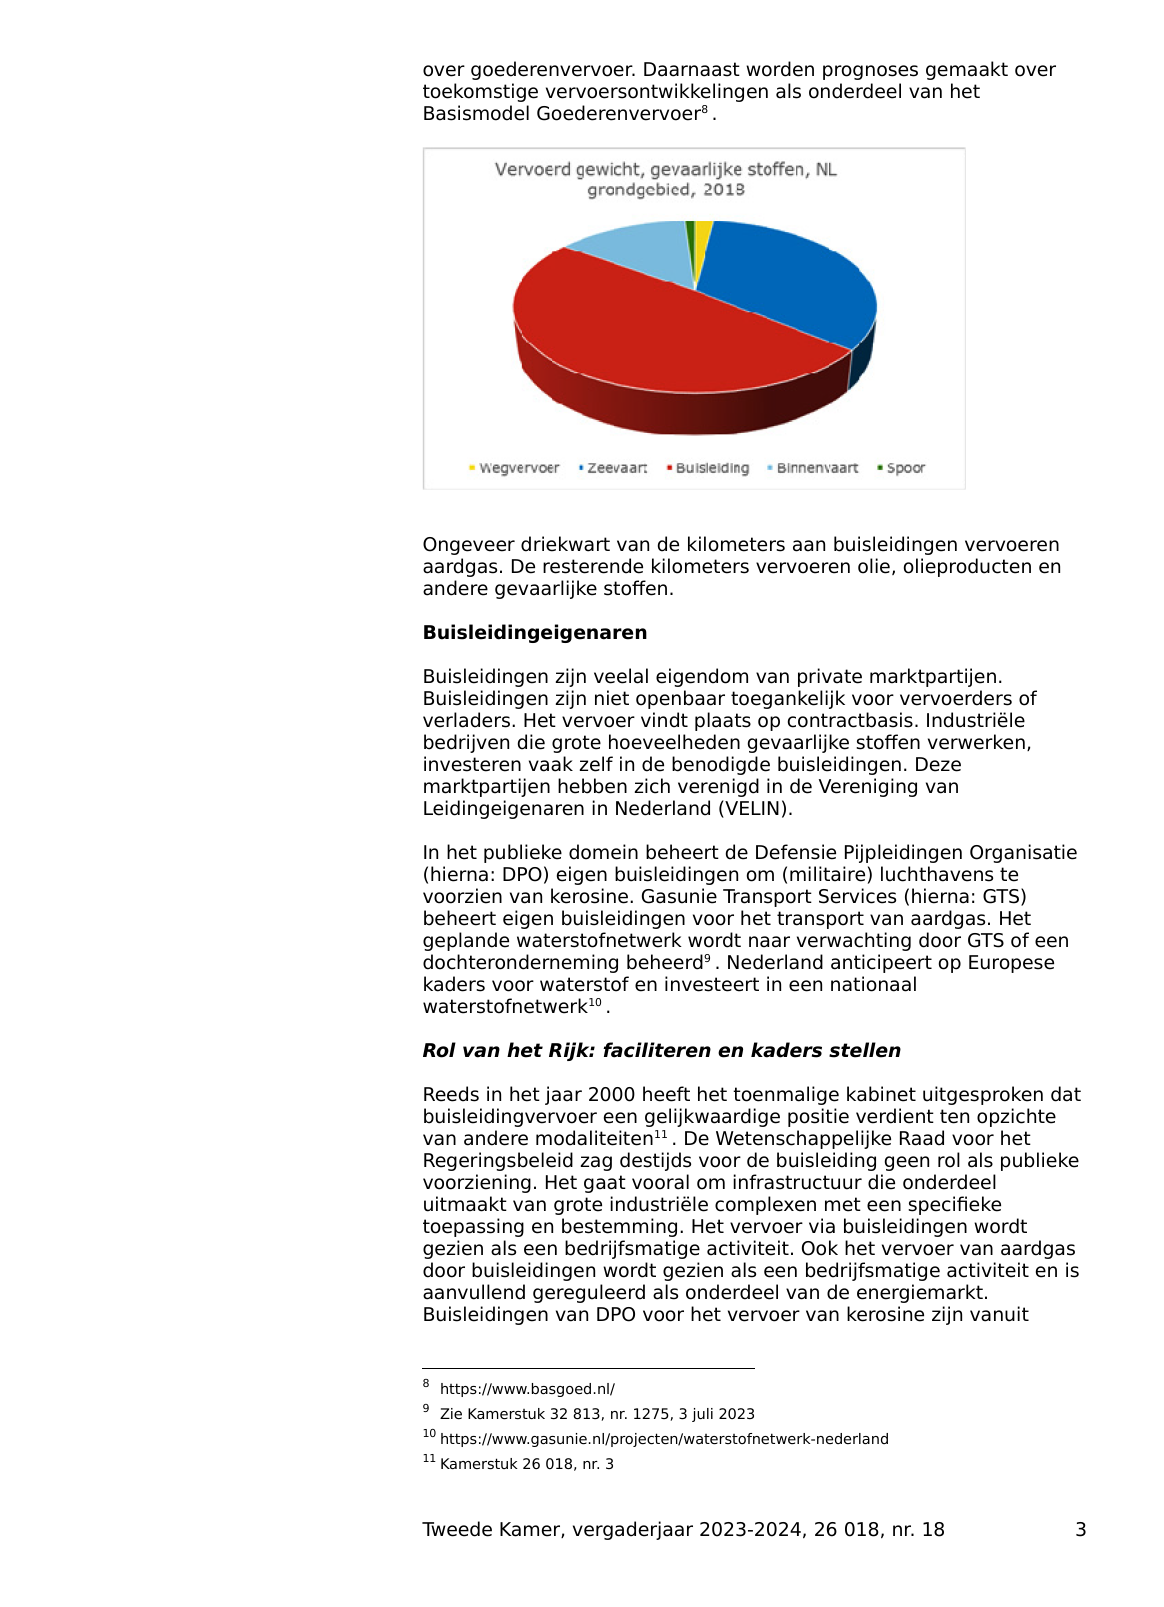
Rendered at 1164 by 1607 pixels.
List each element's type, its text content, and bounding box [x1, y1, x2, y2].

subtitle Buisleidingeigenaren [422, 622, 1087, 644]
text Buisleidingen zijn veelal eigendom van private marktpartijen. Buisleidingen zijn niet openbaar toegankelijk voor vervoerders of verladers. Het vervoer vindt plaats op contractbasis. Industriële bedrijven die grote hoeveelheden gevaarlijke stoffen verwerken, investeren vaak zelf in de benodigde buisleidingen. Deze marktpartijen hebben zich verenigd in de Vereniging van Leidingeigenaren in Nederland (VELIN). [422, 666, 1087, 820]
subtitle Rol van het Rijk: faciliteren en kaders stellen [422, 1040, 1087, 1062]
text over goederenvervoer. Daarnaast worden prognoses gemaakt over toekomstige vervoersontwikkelingen als onderdeel van het Basismodel Goederenvervoer. [422, 59, 1087, 125]
text Reeds in het jaar 2000 heeft het toenmalige kabinet uitgesproken dat buisleidingvervoer een gelijkwaardige positie verdient ten opzichte van andere modaliteiten. De Wetenschappelijke Raad voor het Regeringsbeleid zag destijds voor de buisleiding geen rol als publieke voorziening. Het gaat vooral om infrastructuur die onderdeel uitmaakt van grote industriële complexen met een specifieke toepassing en bestemming. Het vervoer via buisleidingen wordt gezien als een bedrijfsmatige activiteit. Ook het vervoer van aardgas door buisleidingen wordt gezien als een bedrijfsmatige activiteit en is aanvullend gereguleerd als onderdeel van de energiemarkt. Buisleidingen van DPO voor het vervoer van kerosine zijn vanuit [422, 1084, 1087, 1326]
text https://www.gasunie.nl/projecten/waterstofnetwerk-nederland [422, 1427, 1087, 1449]
text Kamerstuk 26 018, nr. 3 [422, 1452, 1087, 1474]
text In het publieke domein beheert de Defensie Pijpleidingen Organisatie (hierna: DPO) eigen buisleidingen om (militaire) luchthavens te voorzien van kerosine. Gasunie Transport Services (hierna: GTS) beheert eigen buisleidingen voor het transport van aardgas. Het geplande waterstofnetwerk wordt naar verwachting door GTS of een dochteronderneming beheerd. Nederland anticipeert op Europese kaders voor waterstof en investeert in een nationaal waterstofnetwerk. [422, 842, 1087, 1018]
text Ongeveer driekwart van de kilometers aan buisleidingen vervoeren aardgas. De resterende kilometers vervoeren olie, olieproducten en andere gevaarlijke stoffen. [422, 534, 1087, 600]
text https://www.basgoed.nl/ [422, 1377, 1087, 1399]
text Zie Kamerstuk 32 813, nr. 1275, 3 juli 2023 [422, 1402, 1087, 1424]
picture [422, 147, 966, 490]
